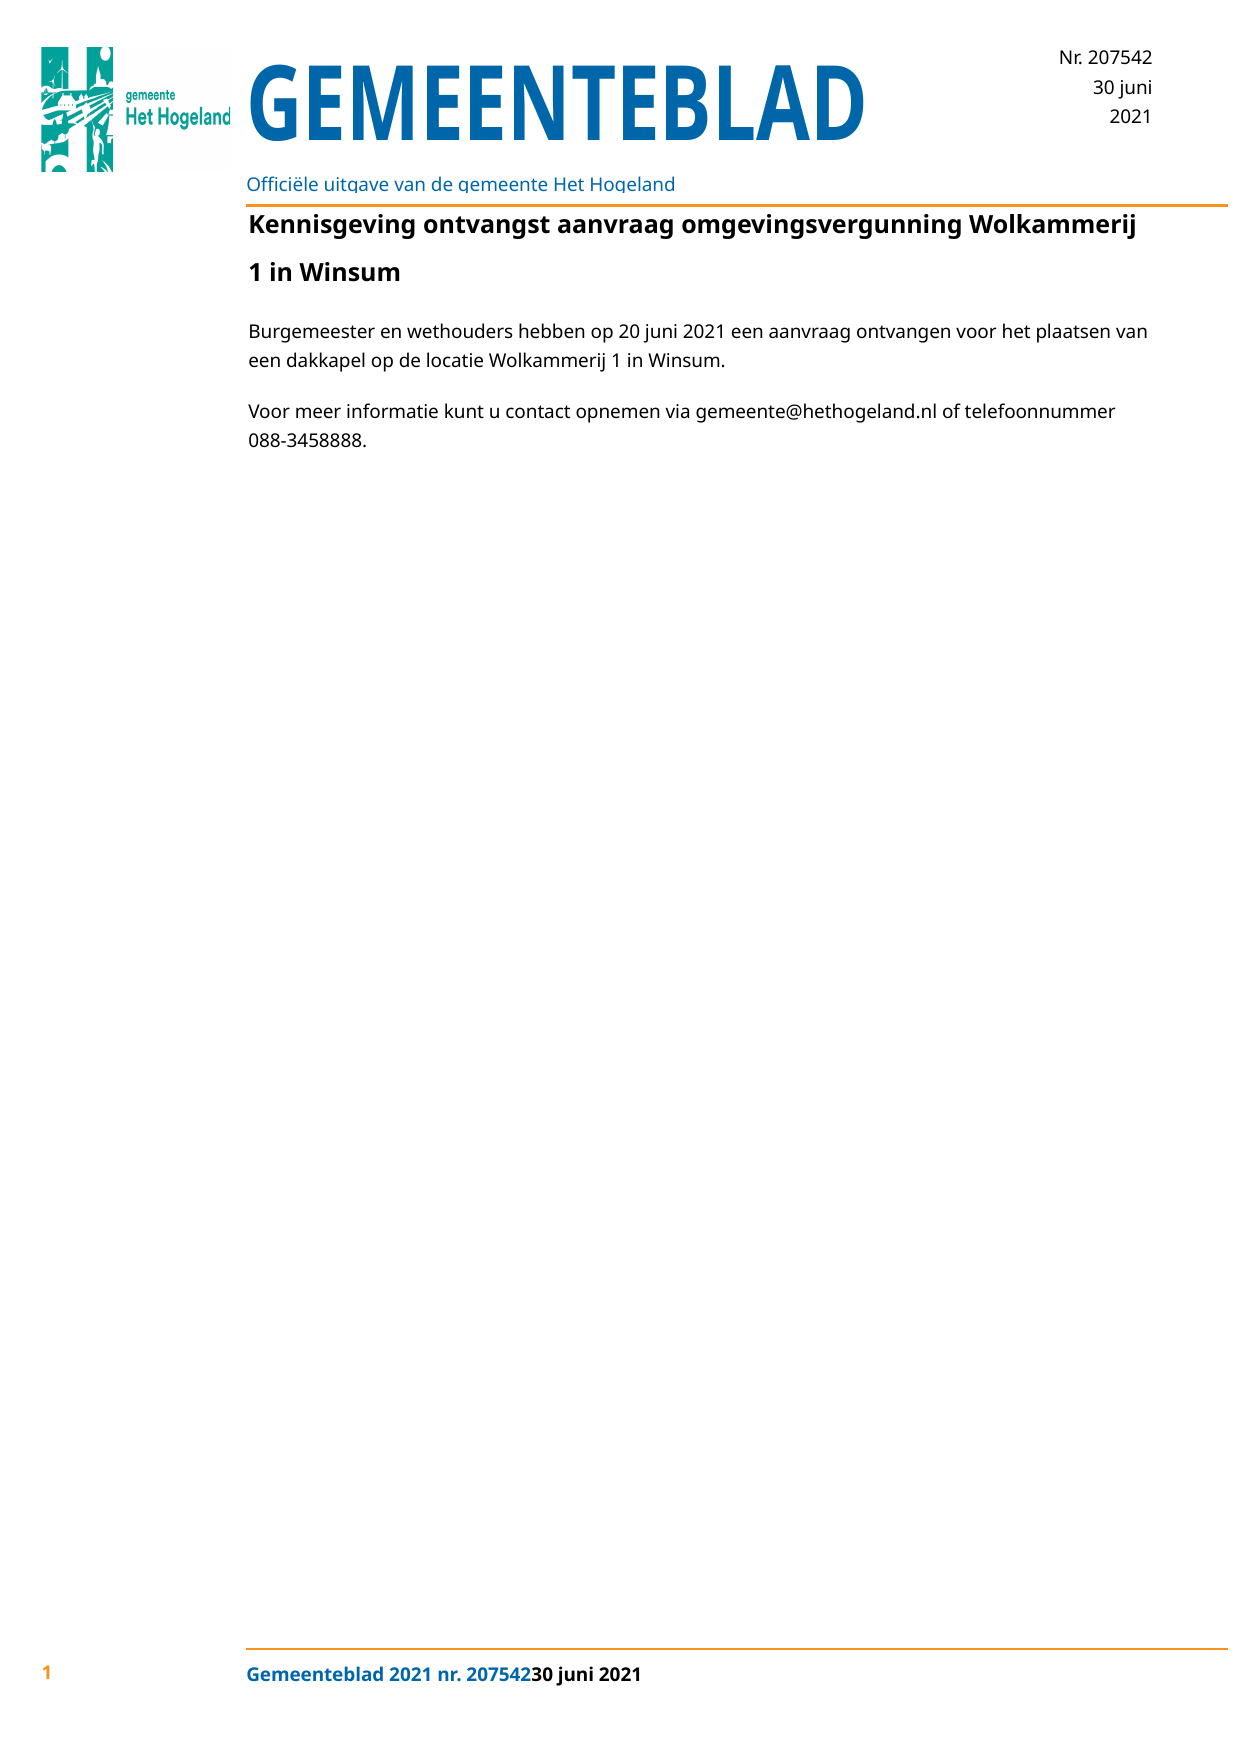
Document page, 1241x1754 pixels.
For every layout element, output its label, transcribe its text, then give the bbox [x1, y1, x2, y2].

text Kennisgeving ontvangst aanvraag omgevingsvergunning Wolkammerij 1 in Winsum [248, 207, 1152, 288]
text Burgemeester en wethouders hebben op 20 juni 2021 een aanvraag ontvangen voor het plaatsen van een dakkapel op de locatie Wolkammerij 1 in Winsum. [248, 318, 1152, 373]
picture [41, 47, 231, 172]
text Voor meer informatie kunt u contact opnemen via gemeente@hethogeland.nl of telefoonnummer 088-3458888. [248, 398, 1152, 453]
